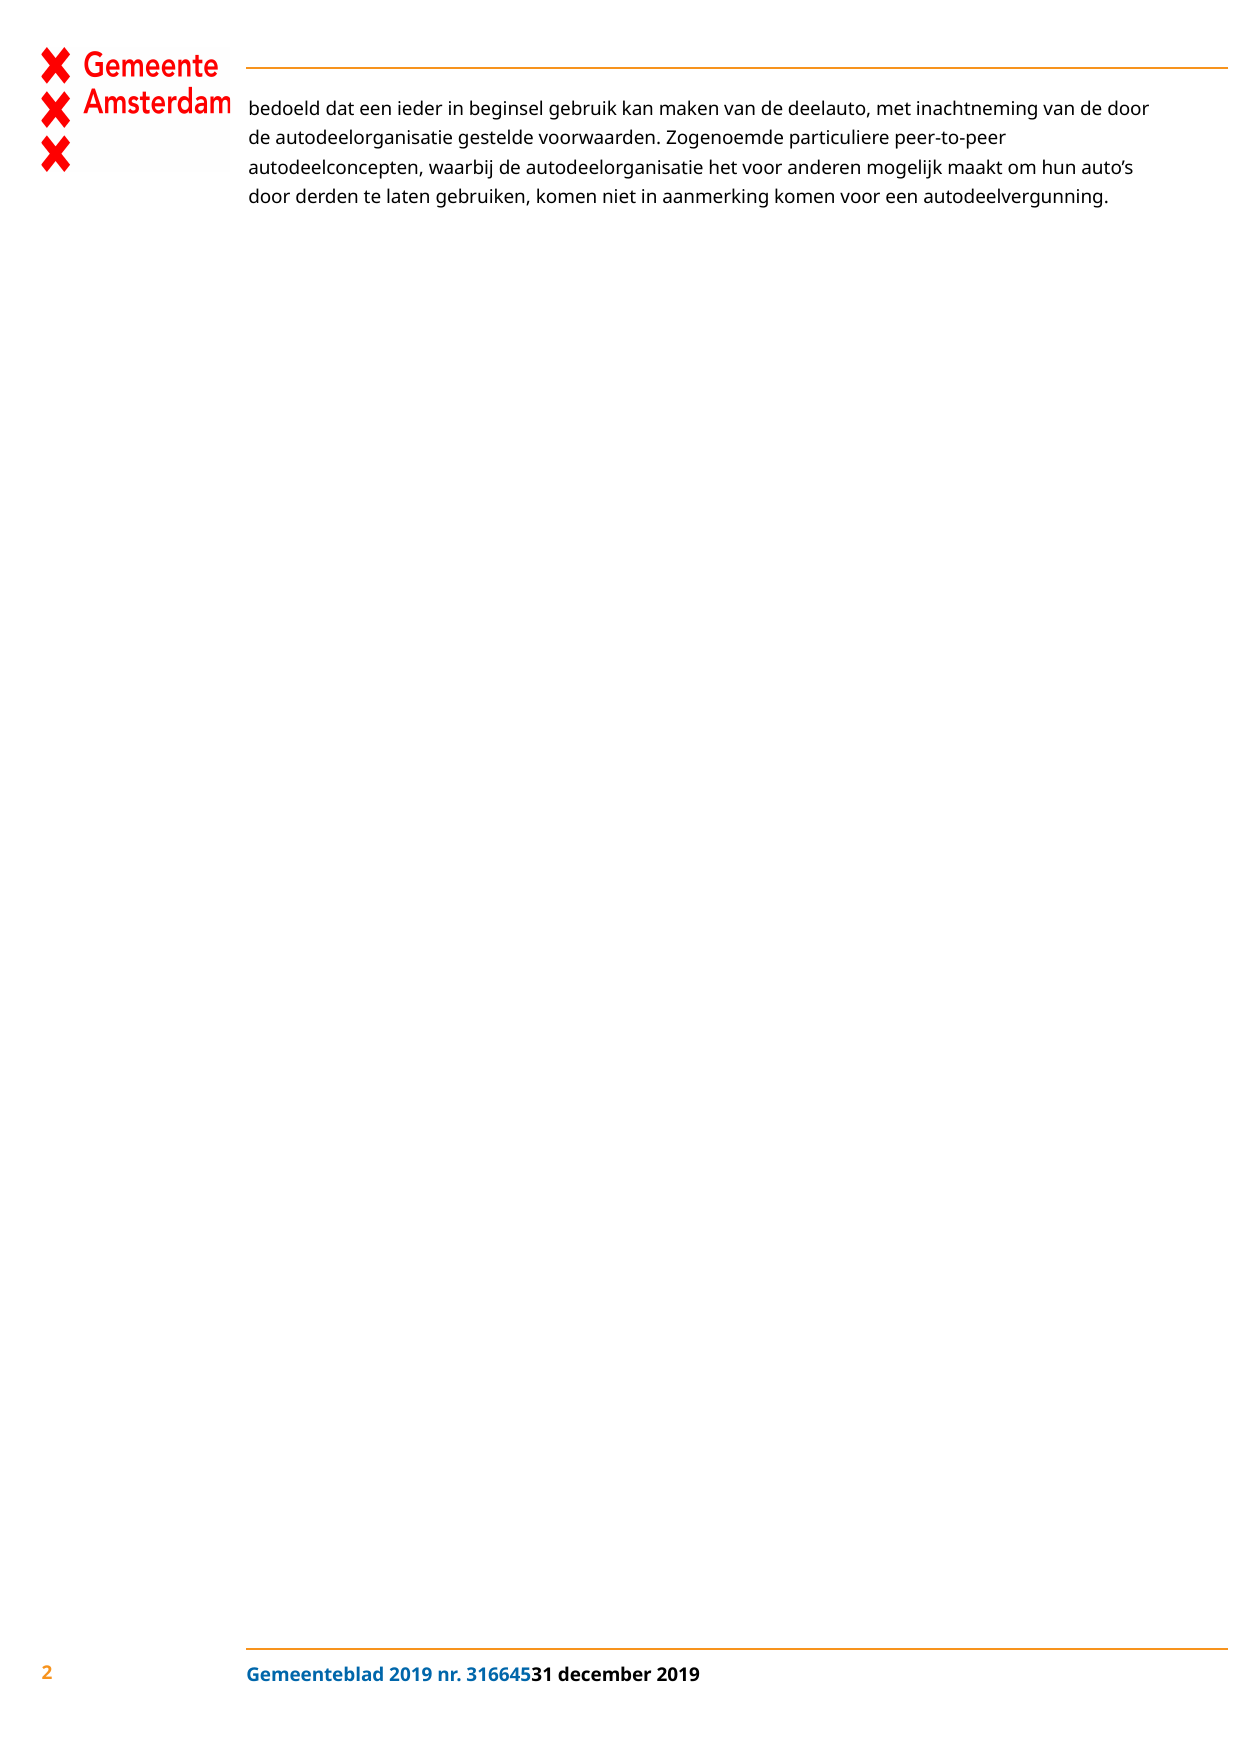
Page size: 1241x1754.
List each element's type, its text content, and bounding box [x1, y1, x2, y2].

picture [41, 47, 231, 172]
text bedoeld dat een ieder in beginsel gebruik kan maken van de deelauto, met inachtneming van de door de autodeelorganisatie gestelde voorwaarden. Zogenoemde particuliere peer-to-peer autodeelconcepten, waarbij de autodeelorganisatie het voor anderen mogelijk maakt om hun auto’s door derden te laten gebruiken, komen niet in aanmerking komen voor een autodeelvergunning. [248, 95, 1152, 209]
